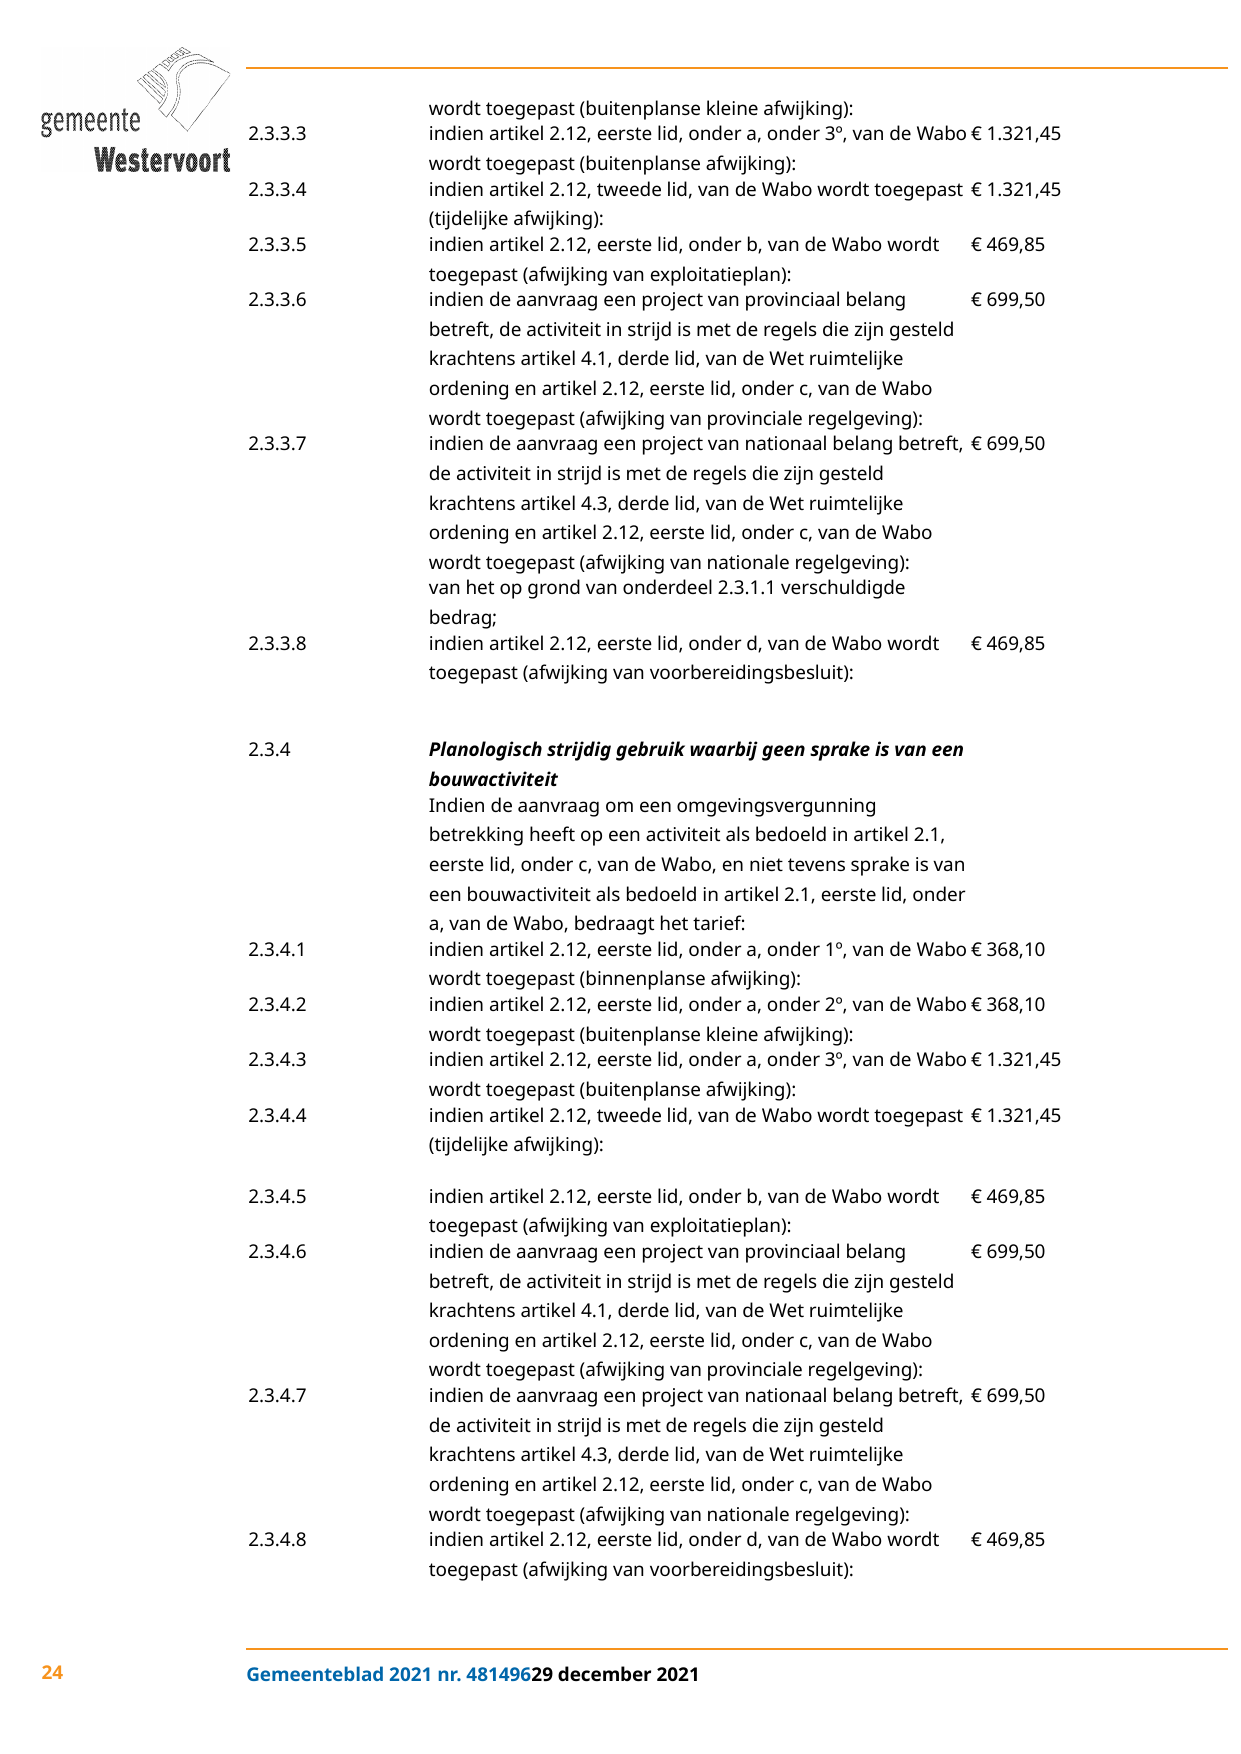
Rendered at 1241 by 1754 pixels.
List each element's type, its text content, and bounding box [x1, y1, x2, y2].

table_cell [971, 685, 1152, 711]
table_cell 2.3.4.8 [248, 1526, 429, 1582]
table_cell € 699,50 [971, 1238, 1152, 1382]
table_cell indien artikel 2.12, eerste lid, onder b, van de Wabo wordt toegepast (afwijking van exploitatieplan): [429, 231, 971, 286]
table_cell [429, 1157, 971, 1183]
table_cell [429, 685, 971, 711]
table_cell € 1.321,45 [971, 176, 1152, 231]
table_cell 2.3.3.5 [248, 231, 429, 286]
table_cell indien artikel 2.12, eerste lid, onder d, van de Wabo wordt toegepast (afwijking van voorbereidingsbesluit): [429, 630, 971, 685]
table_cell [248, 711, 429, 737]
table_cell 2.3.4.5 [248, 1183, 429, 1238]
table_cell indien de aanvraag een project van provinciaal belang betreft, de activiteit in strijd is met de regels die zijn gesteld krachtens artikel 4.1, derde lid, van de Wet ruimtelijke ordening en artikel 2.12, eerste lid, onder c, van de Wabo wordt toegepast (afwijking van provinciale regelgeving): [429, 286, 971, 431]
table_cell indien artikel 2.12, eerste lid, onder a, onder 3º, van de Wabo wordt toegepast (buitenplanse afwijking): [429, 121, 971, 176]
table_cell [971, 1582, 1152, 1607]
table_cell [971, 792, 1152, 936]
table_cell [429, 711, 971, 737]
table_cell € 368,10 [971, 936, 1152, 991]
table_cell 2.3.4.3 [248, 1047, 429, 1102]
table_cell € 699,50 [971, 286, 1152, 431]
table_cell 2.3.3.3 [248, 121, 429, 176]
table_cell indien artikel 2.12, tweede lid, van de Wabo wordt toegepast (tijdelijke afwijking): [429, 176, 971, 231]
table_cell € 699,50 [971, 431, 1152, 574]
table_cell indien de aanvraag een project van provinciaal belang betreft, de activiteit in strijd is met de regels die zijn gesteld krachtens artikel 4.1, derde lid, van de Wet ruimtelijke ordening en artikel 2.12, eerste lid, onder c, van de Wabo wordt toegepast (afwijking van provinciale regelgeving): [429, 1238, 971, 1382]
table_cell [248, 792, 429, 936]
table_cell indien artikel 2.12, eerste lid, onder a, onder 2º, van de Wabo wordt toegepast (buitenplanse kleine afwijking): [429, 991, 971, 1047]
table_cell indien de aanvraag een project van nationaal belang betreft, de activiteit in strijd is met de regels die zijn gesteld krachtens artikel 4.3, derde lid, van de Wet ruimtelijke ordening en artikel 2.12, eerste lid, onder c, van de Wabo wordt toegepast (afwijking van nationale regelgeving): [429, 431, 971, 574]
table_cell [429, 1582, 971, 1607]
table_cell 2.3.4.1 [248, 936, 429, 991]
table_cell van het op grond van onderdeel 2.3.1.1 verschuldigde bedrag; [429, 575, 971, 630]
table_cell € 1.321,45 [971, 121, 1152, 176]
table_cell indien de aanvraag een project van nationaal belang betreft, de activiteit in strijd is met de regels die zijn gesteld krachtens artikel 4.3, derde lid, van de Wet ruimtelijke ordening en artikel 2.12, eerste lid, onder c, van de Wabo wordt toegepast (afwijking van nationale regelgeving): [429, 1383, 971, 1526]
table_cell indien artikel 2.12, eerste lid, onder d, van de Wabo wordt toegepast (afwijking van voorbereidingsbesluit): [429, 1526, 971, 1582]
table_cell € 368,10 [971, 991, 1152, 1047]
table_cell € 699,50 [971, 1383, 1152, 1526]
table_cell indien artikel 2.12, eerste lid, onder b, van de Wabo wordt toegepast (afwijking van exploitatieplan): [429, 1183, 971, 1238]
table_cell 2.3.4.4 [248, 1102, 429, 1157]
table_cell [971, 737, 1152, 792]
table_cell € 469,85 [971, 630, 1152, 685]
table_cell 2.3.4.6 [248, 1238, 429, 1382]
table_cell [971, 575, 1152, 630]
table_cell € 1.321,45 [971, 1047, 1152, 1102]
table_cell [971, 711, 1152, 737]
table_cell 2.3.3.6 [248, 286, 429, 431]
table_cell 2.3.4 [248, 737, 429, 792]
table_cell [248, 685, 429, 711]
table_cell indien artikel 2.12, eerste lid, onder a, onder 3º, van de Wabo wordt toegepast (buitenplanse afwijking): [429, 1047, 971, 1102]
picture [41, 47, 231, 172]
table_cell € 469,85 [971, 1183, 1152, 1238]
table_cell indien artikel 2.12, eerste lid, onder a, onder 1º, van de Wabo wordt toegepast (binnenplanse afwijking): [429, 936, 971, 991]
table_cell 2.3.4.7 [248, 1383, 429, 1526]
table_cell Planologisch strijdig gebruik waarbij geen sprake is van een bouwactiviteit [429, 737, 971, 792]
table_cell wordt toegepast (buitenplanse kleine afwijking): [429, 95, 971, 121]
table_cell [971, 1157, 1152, 1183]
table_cell 2.3.3.4 [248, 176, 429, 231]
table_cell [971, 95, 1152, 121]
table_cell € 469,85 [971, 231, 1152, 286]
table_cell 2.3.3.7 [248, 431, 429, 630]
table_cell Indien de aanvraag om een omgevingsvergunning betrekking heeft op een activiteit als bedoeld in artikel 2.1, eerste lid, onder c, van de Wabo, en niet tevens sprake is van een bouwactiviteit als bedoeld in artikel 2.1, eerste lid, onder a, van de Wabo, bedraagt het tarief: [429, 792, 971, 936]
table_cell [248, 1157, 429, 1183]
table_cell € 1.321,45 [971, 1102, 1152, 1157]
table_cell [248, 95, 429, 121]
table_cell [248, 1582, 429, 1607]
table_cell indien artikel 2.12, tweede lid, van de Wabo wordt toegepast (tijdelijke afwijking): [429, 1102, 971, 1157]
table_cell 2.3.3.8 [248, 630, 429, 685]
table_cell 2.3.4.2 [248, 991, 429, 1047]
table_cell € 469,85 [971, 1526, 1152, 1582]
